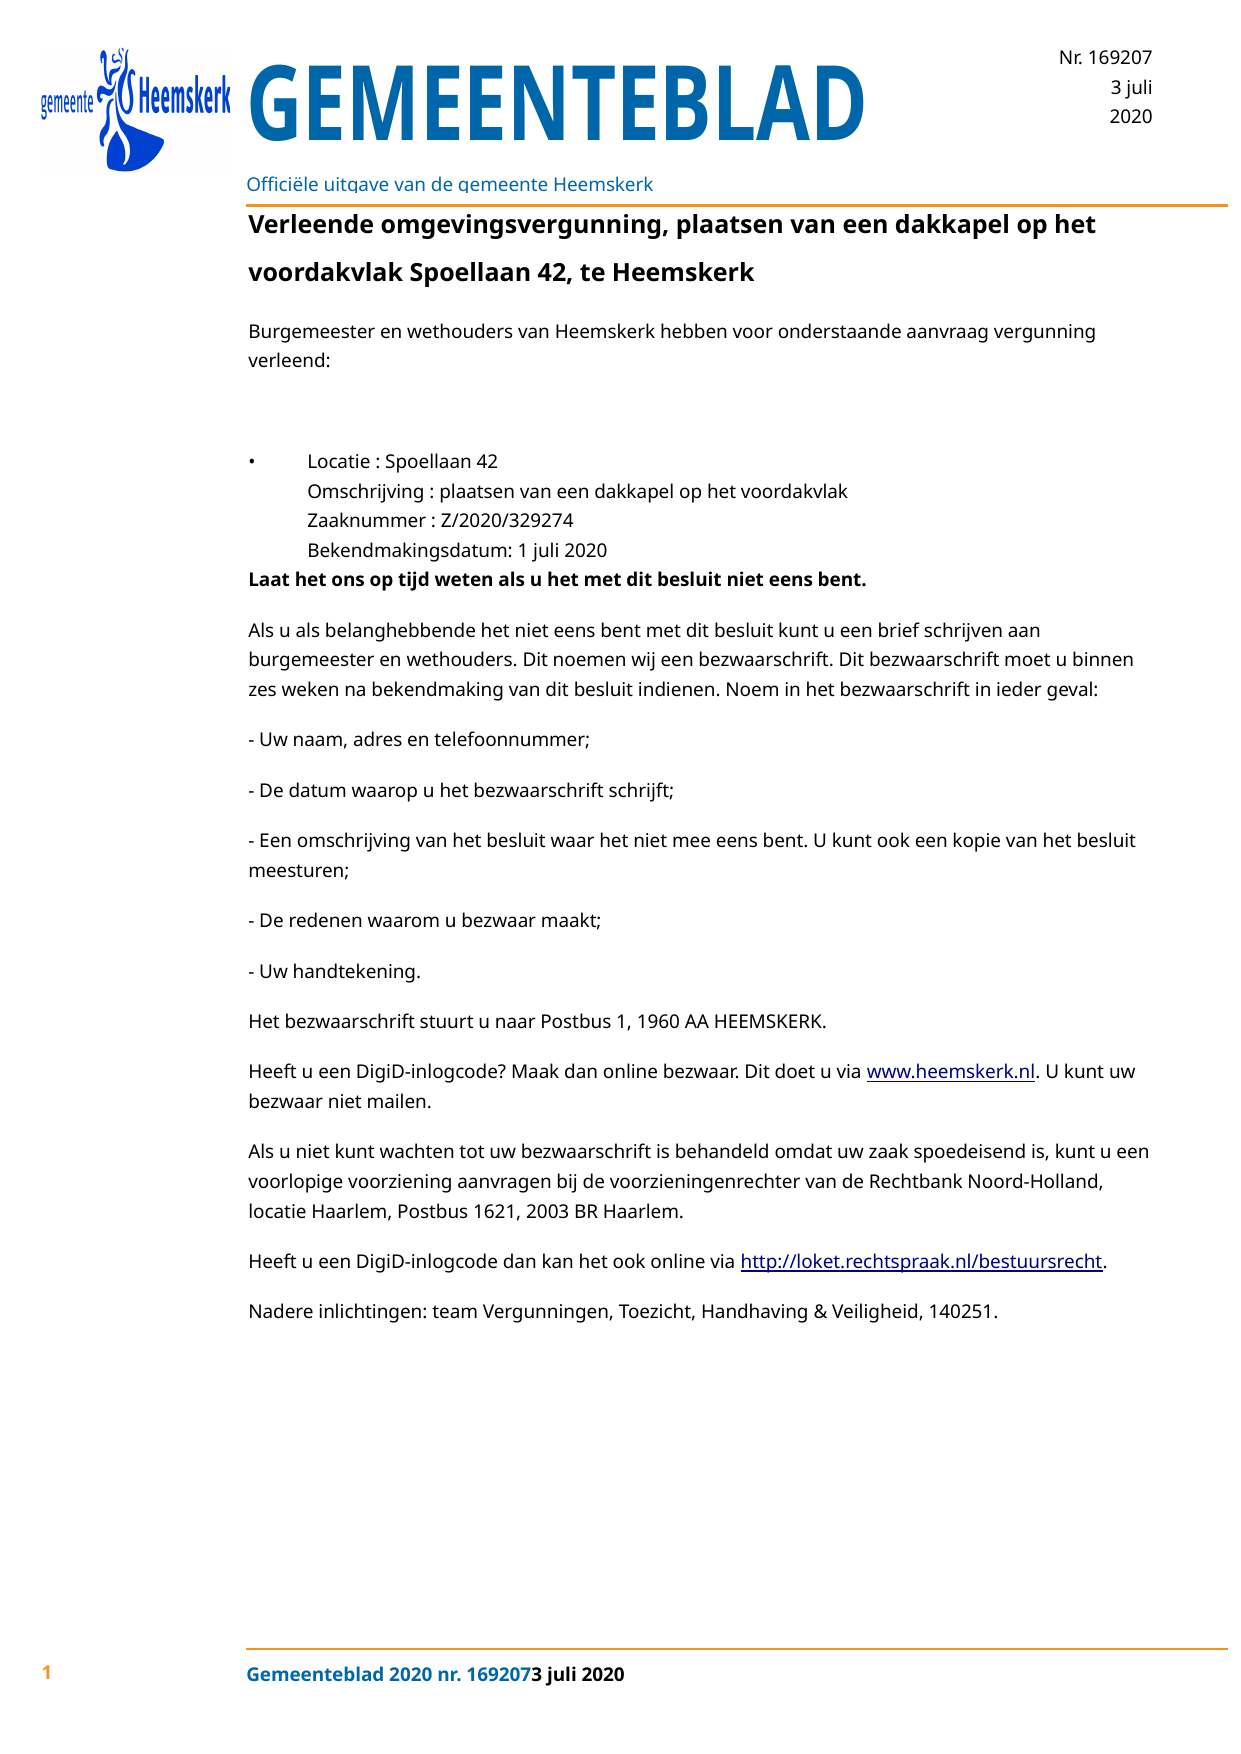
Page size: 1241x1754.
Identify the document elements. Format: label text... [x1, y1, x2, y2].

text - De redenen waarom u bezwaar maakt; [248, 907, 1152, 933]
text - Een omschrijving van het besluit waar het niet mee eens bent. U kunt ook een kopie van het besluit meesturen; [248, 827, 1152, 883]
text Burgemeester en wethouders van Heemskerk hebben voor onderstaande aanvraag vergunning verleend: [248, 318, 1152, 373]
picture [41, 47, 231, 172]
list Omschrijving : plaatsen van een dakkapel op het voordakvlak [248, 478, 1152, 504]
text Verleende omgevingsvergunning, plaatsen van een dakkapel op het voordakvlak Spoellaan 42, te Heemskerk [248, 207, 1152, 288]
text Nadere inlichtingen: team Vergunningen, Toezicht, Handhaving & Veiligheid, 140251. [248, 1299, 1152, 1324]
text Heeft u een DigiD-inlogcode? Maak dan online bezwaar. Dit doet u via www.heemskerk.nl. U kunt uw bezwaar niet mailen. [248, 1059, 1152, 1114]
text - De datum waarop u het bezwaarschrift schrijft; [248, 777, 1152, 803]
text Heeft u een DigiD-inlogcode dan kan het ook online via http://loket.rechtspraak.nl/bestuursrecht. [248, 1248, 1152, 1274]
list Locatie : Spoellaan 42 [248, 448, 1152, 474]
text Als u niet kunt wachten tot uw bezwaarschrift is behandeld omdat uw zaak spoedeisend is, kunt u een voorlopige voorziening aanvragen bij de voorzieningenrechter van de Rechtbank Noord-Holland, locatie Haarlem, Postbus 1621, 2003 BR Haarlem. [248, 1139, 1152, 1224]
text Laat het ons op tijd weten als u het met dit besluit niet eens bent. [248, 567, 1152, 592]
list Zaaknummer : Z/2020/329274 [248, 507, 1152, 533]
list Bekendmakingsdatum: 1 juli 2020 [248, 537, 1152, 563]
text Het bezwaarschrift stuurt u naar Postbus 1, 1960 AA HEEMSKERK. [248, 1008, 1152, 1034]
text - Uw naam, adres en telefoonnummer; [248, 727, 1152, 752]
text Als u als belanghebbende het niet eens bent met dit besluit kunt u een brief schrijven aan burgemeester en wethouders. Dit noemen wij een bezwaarschrift. Dit bezwaarschrift moet u binnen zes weken na bekendmaking van dit besluit indienen. Noem in het bezwaarschrift in ieder geval: [248, 617, 1152, 702]
text - Uw handtekening. [248, 958, 1152, 984]
